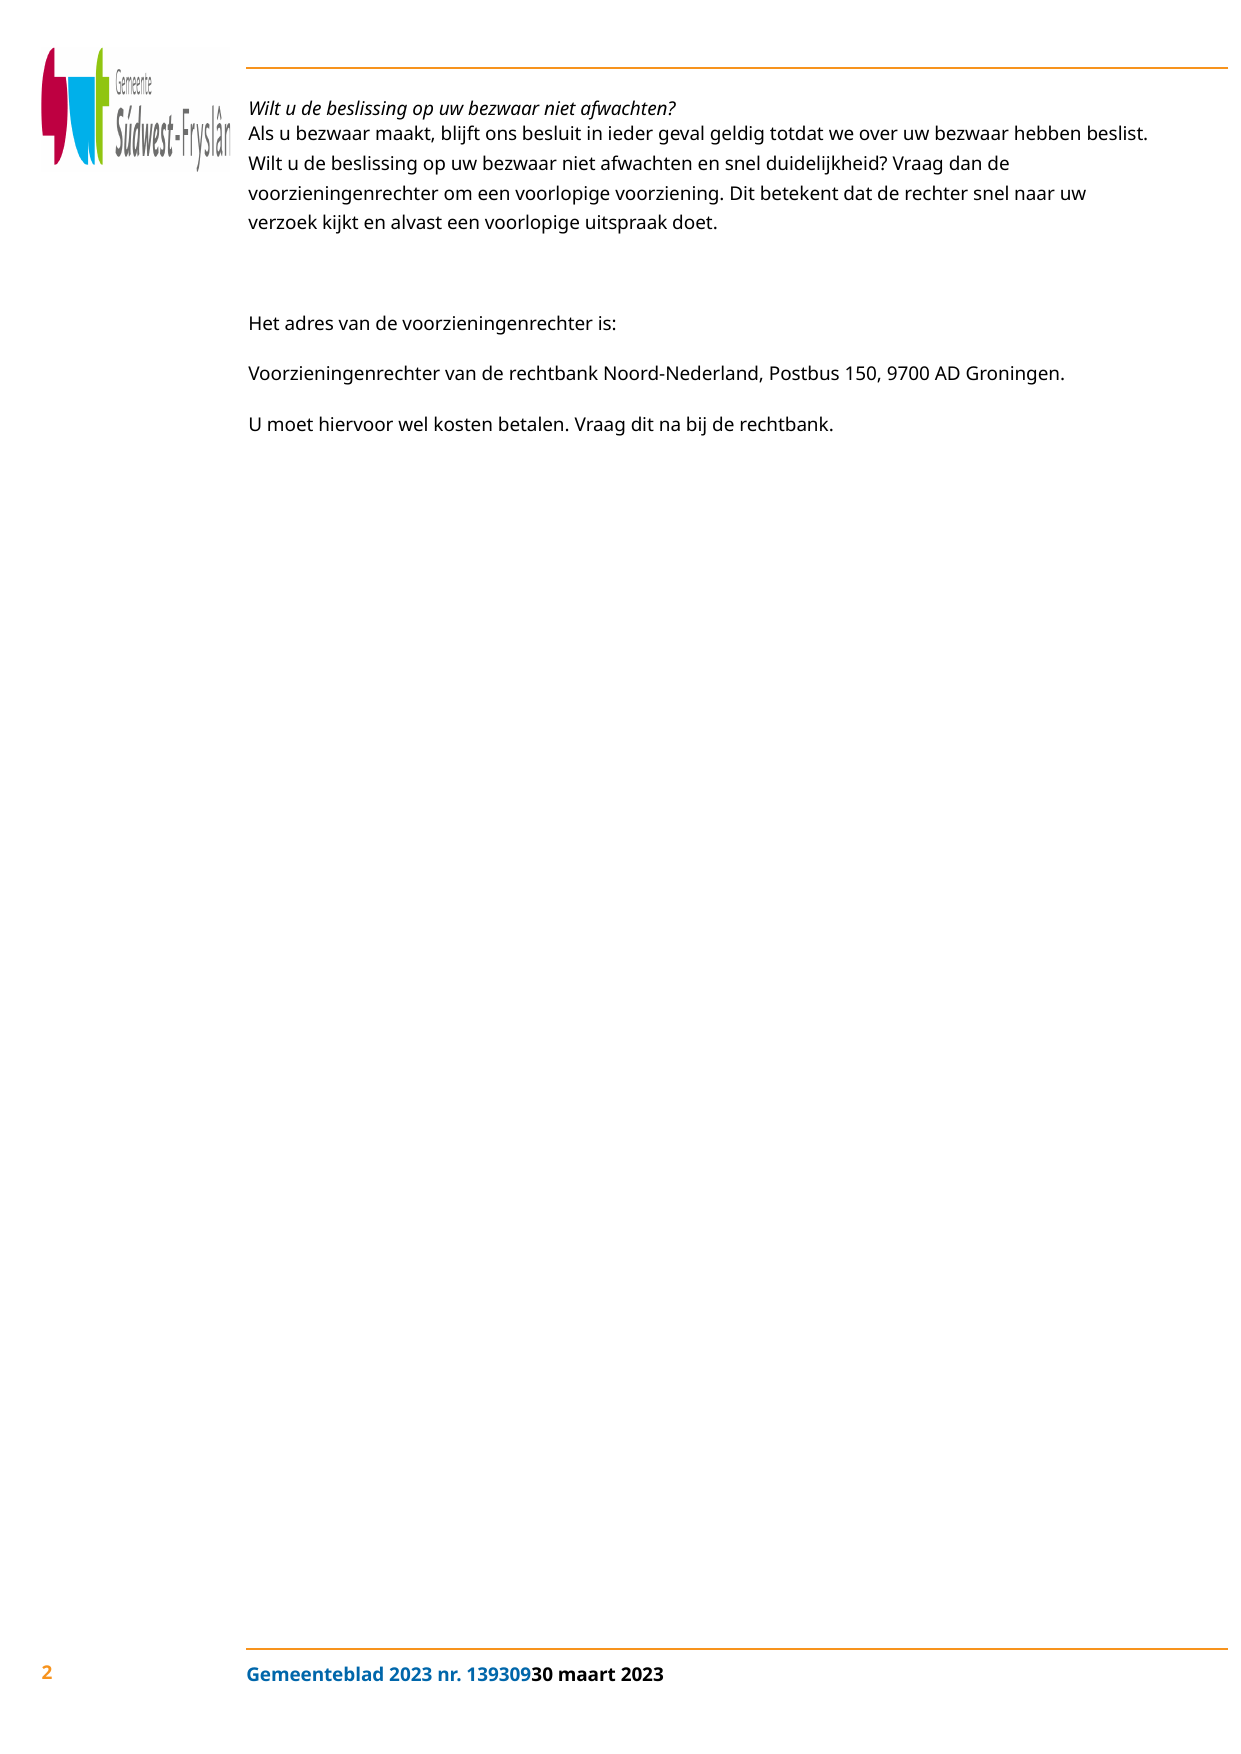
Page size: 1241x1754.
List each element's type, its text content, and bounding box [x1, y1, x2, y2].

picture [41, 47, 231, 172]
text Het adres van de voorzieningenrechter is: [248, 310, 1152, 336]
text Voorzieningenrechter van de rechtbank Noord-Nederland, Postbus 150, 9700 AD Groningen. [248, 361, 1152, 386]
text Wilt u de beslissing op uw bezwaar niet afwachten? [248, 95, 1152, 121]
text U moet hiervoor wel kosten betalen. Vraag dit na bij de rechtbank. [248, 411, 1152, 437]
text Als u bezwaar maakt, blijft ons besluit in ieder geval geldig totdat we over uw bezwaar hebben beslist. Wilt u de beslissing op uw bezwaar niet afwachten en snel duidelijkheid? Vraag dan de voorzieningenrechter om een voorlopige voorziening. Dit betekent dat de rechter snel naar uw verzoek kijkt en alvast een voorlopige uitspraak doet. [248, 121, 1152, 235]
